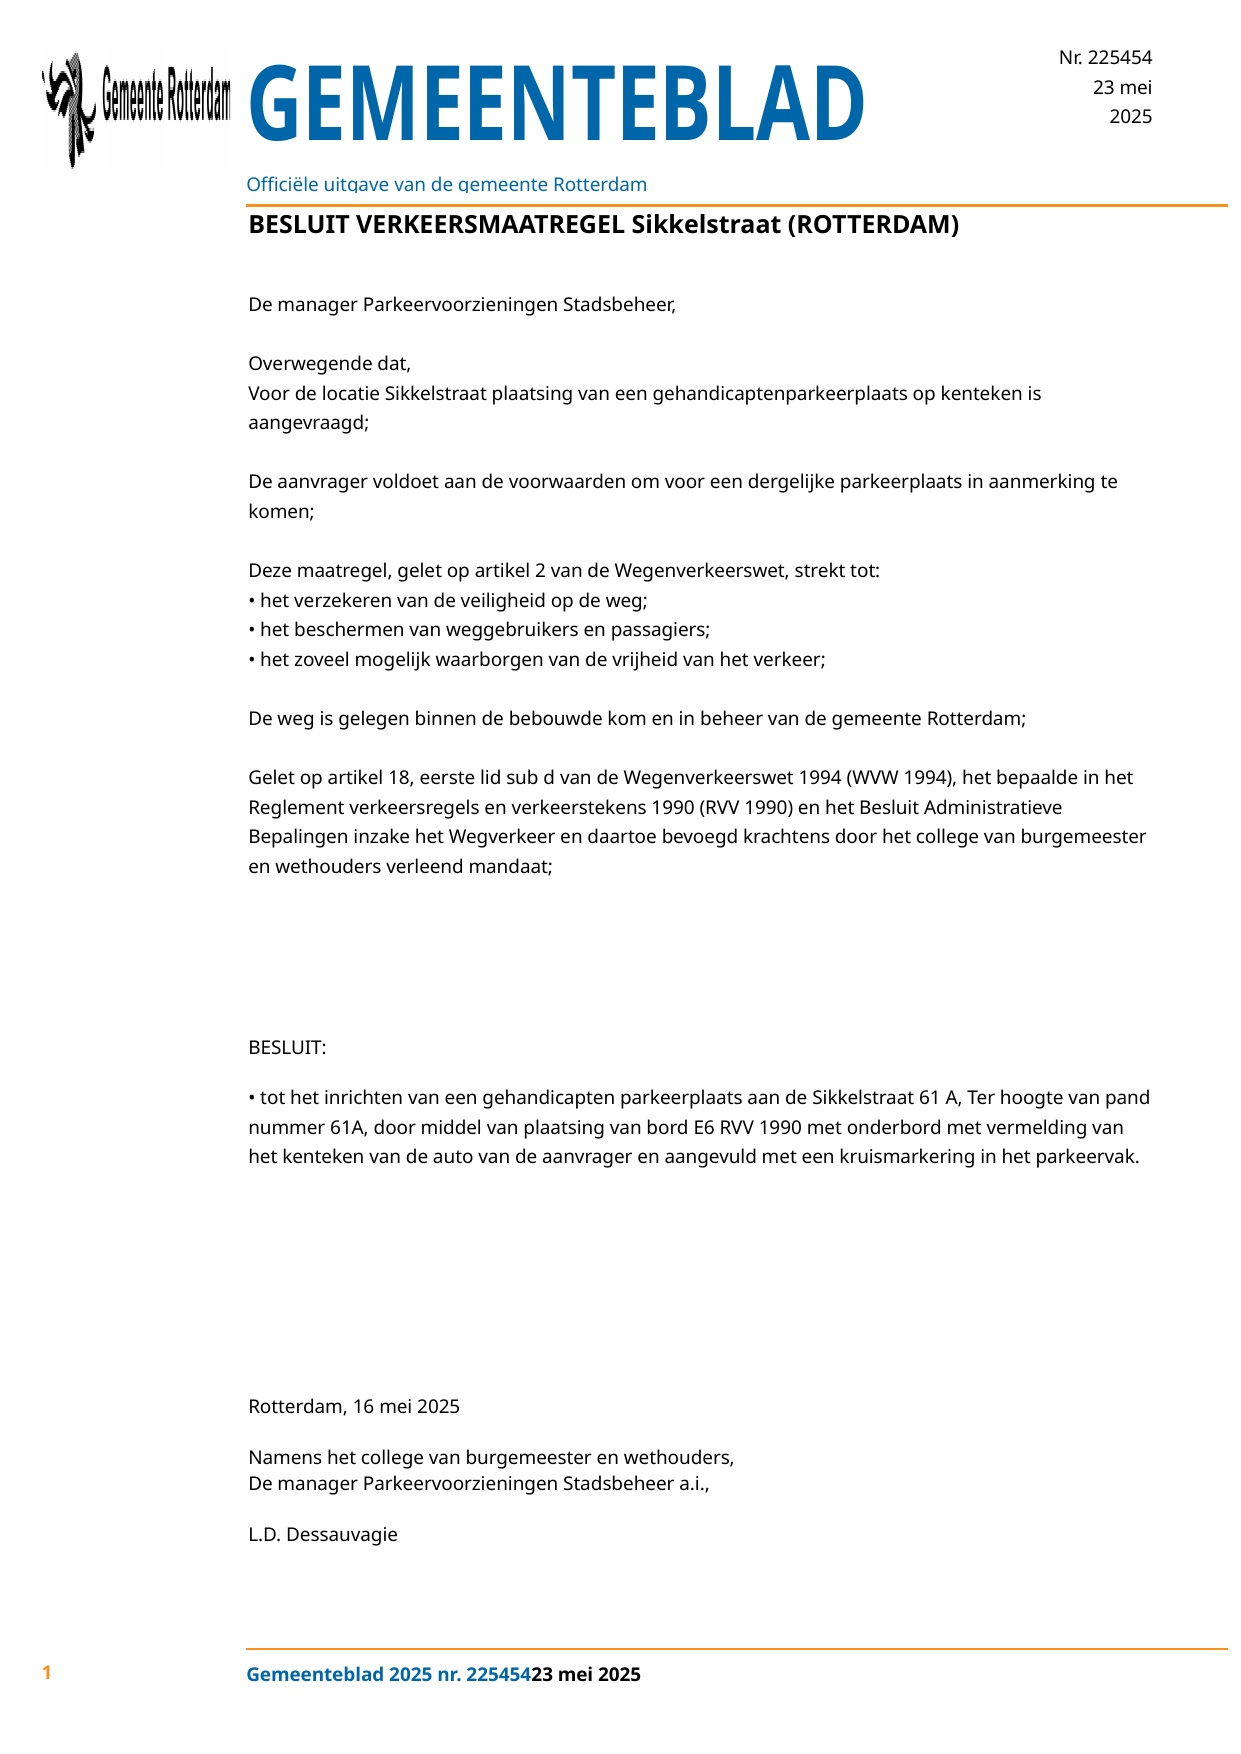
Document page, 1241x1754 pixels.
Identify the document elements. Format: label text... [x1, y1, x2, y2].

text • het zoveel mogelijk waarborgen van de vrijheid van het verkeer; [248, 646, 1152, 672]
text • het verzekeren van de veiligheid op de weg; [248, 587, 1152, 613]
text • tot het inrichten van een gehandicapten parkeerplaats aan de Sikkelstraat 61 A, Ter hoogte van pand nummer 61A, door middel van plaatsing van bord E6 RVV 1990 met onderbord met vermelding van het kenteken van de auto van de aanvrager en aangevuld met een kruismarkering in het parkeervak. [248, 1084, 1152, 1169]
text De manager Parkeervoorzieningen Stadsbeheer a.i., [248, 1470, 1152, 1496]
text De weg is gelegen binnen de bebouwde kom en in beheer van de gemeente Rotterdam; [248, 705, 1152, 731]
text De manager Parkeervoorzieningen Stadsbeheer, [248, 291, 1152, 317]
text Namens het college van burgemeester en wethouders, [248, 1444, 1152, 1470]
text Gelet op artikel 18, eerste lid sub d van de Wegenverkeerswet 1994 (WVW 1994), het bepaalde in het Reglement verkeersregels en verkeerstekens 1990 (RVV 1990) en het Besluit Administratieve Bepalingen inzake het Wegverkeer en daartoe bevoegd krachtens door het college van burgemeester en wethouders verleend mandaat; [248, 764, 1152, 879]
text • het beschermen van weggebruikers en passagiers; [248, 616, 1152, 642]
text Deze maatregel, gelet op artikel 2 van de Wegenverkeerswet, strekt tot: [248, 557, 1152, 583]
text BESLUIT VERKEERSMAATREGEL Sikkelstraat (ROTTERDAM) [248, 207, 1152, 241]
picture [41, 47, 231, 172]
text De aanvrager voldoet aan de voorwaarden om voor een dergelijke parkeerplaats in aanmerking te komen; [248, 468, 1152, 524]
text BESLUIT: [248, 1034, 1152, 1060]
text Rotterdam, 16 mei 2025 [248, 1393, 1152, 1419]
text Voor de locatie Sikkelstraat plaatsing van een gehandicaptenparkeerplaats op kenteken is aangevraagd; [248, 380, 1152, 435]
text Overwegende dat, [248, 350, 1152, 376]
text L.D. Dessauvagie [248, 1522, 1152, 1547]
